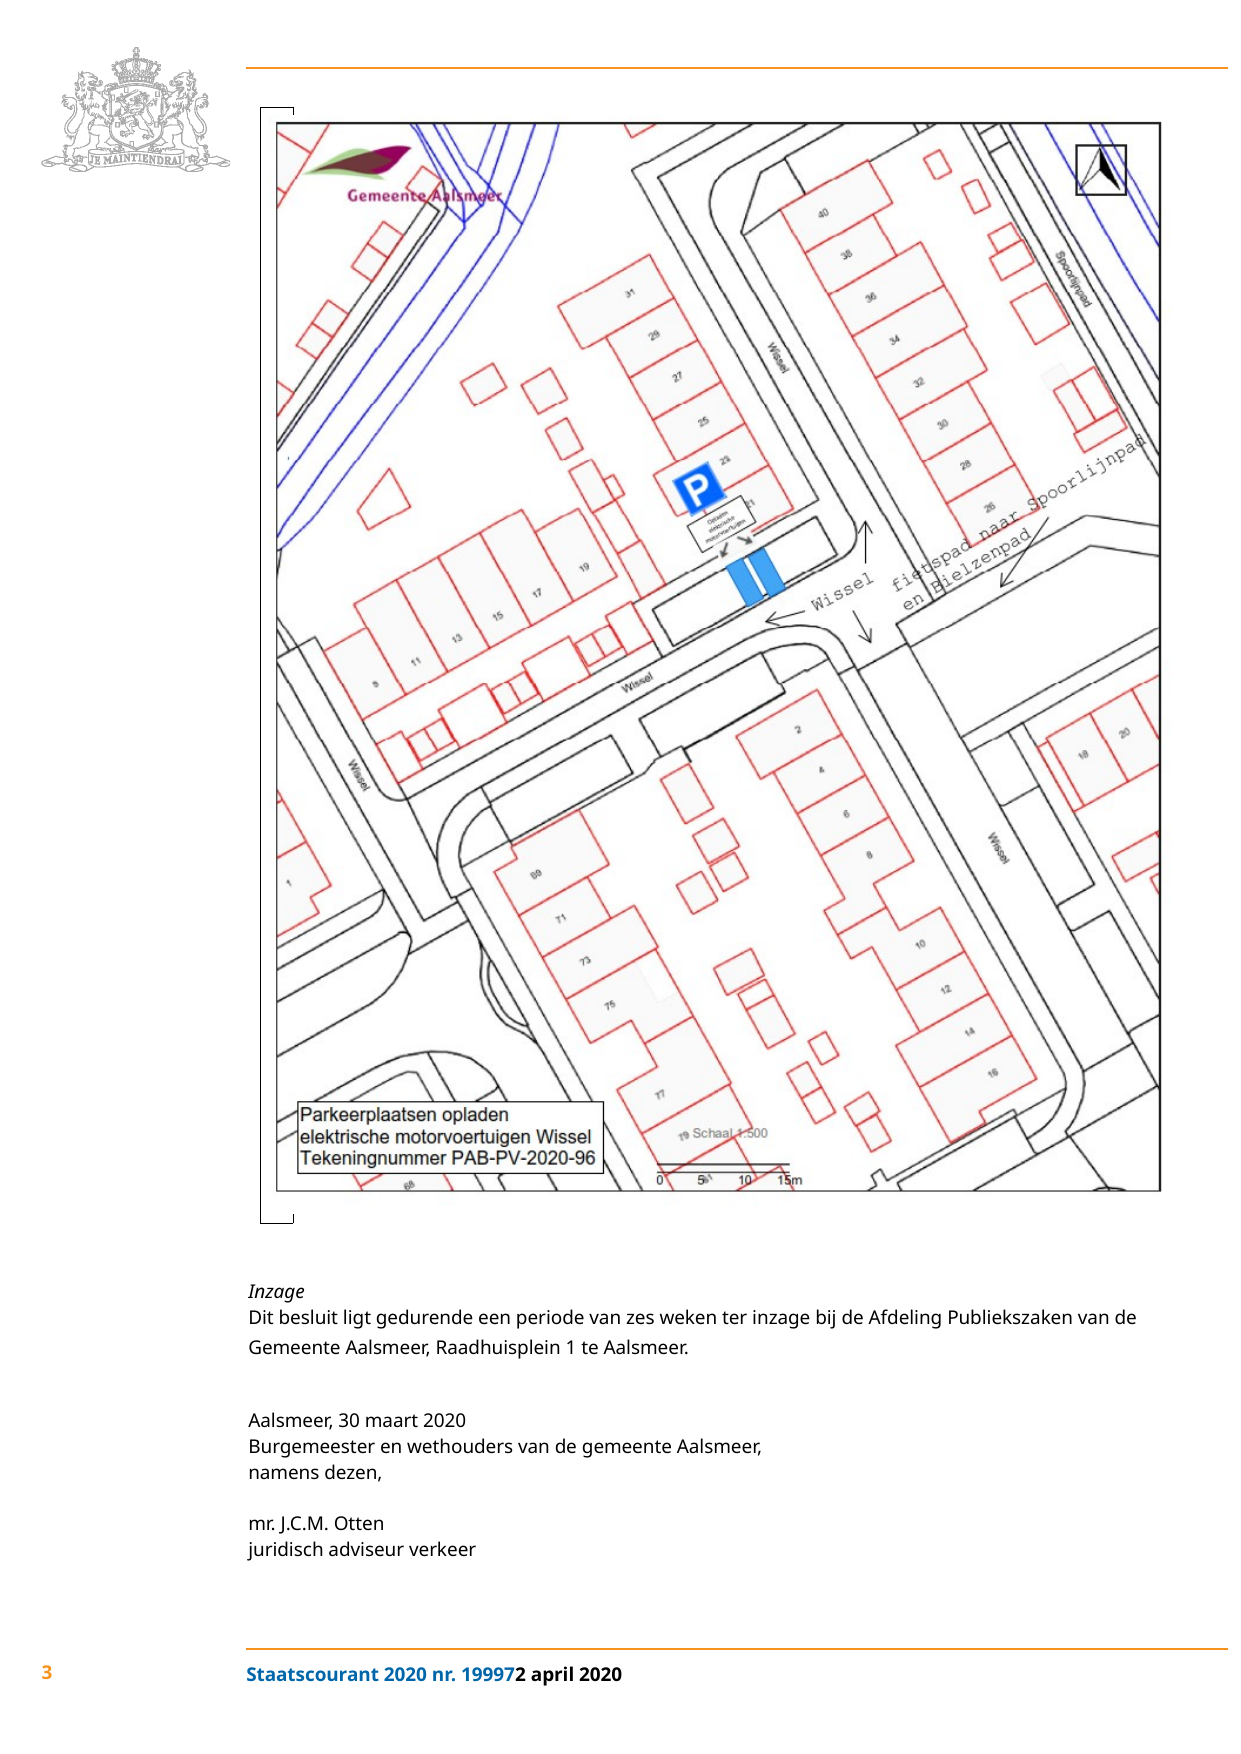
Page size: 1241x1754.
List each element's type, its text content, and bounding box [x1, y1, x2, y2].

picture [41, 47, 231, 172]
text Aalsmeer, 30 maart 2020 [248, 1408, 1152, 1433]
text Burgemeester en wethouders van de gemeente Aalsmeer, [248, 1433, 1152, 1459]
picture [268, 115, 1173, 1214]
text Inzage [248, 1279, 1152, 1304]
text juridisch adviseur verkeer [248, 1536, 1152, 1562]
text namens dezen, [248, 1459, 1152, 1485]
text Dit besluit ligt gedurende een periode van zes weken ter inzage bij de Afdeling Publiekszaken van de Gemeente Aalsmeer, Raadhuisplein 1 te Aalsmeer. [248, 1304, 1152, 1360]
text mr. J.C.M. Otten [248, 1511, 1152, 1536]
